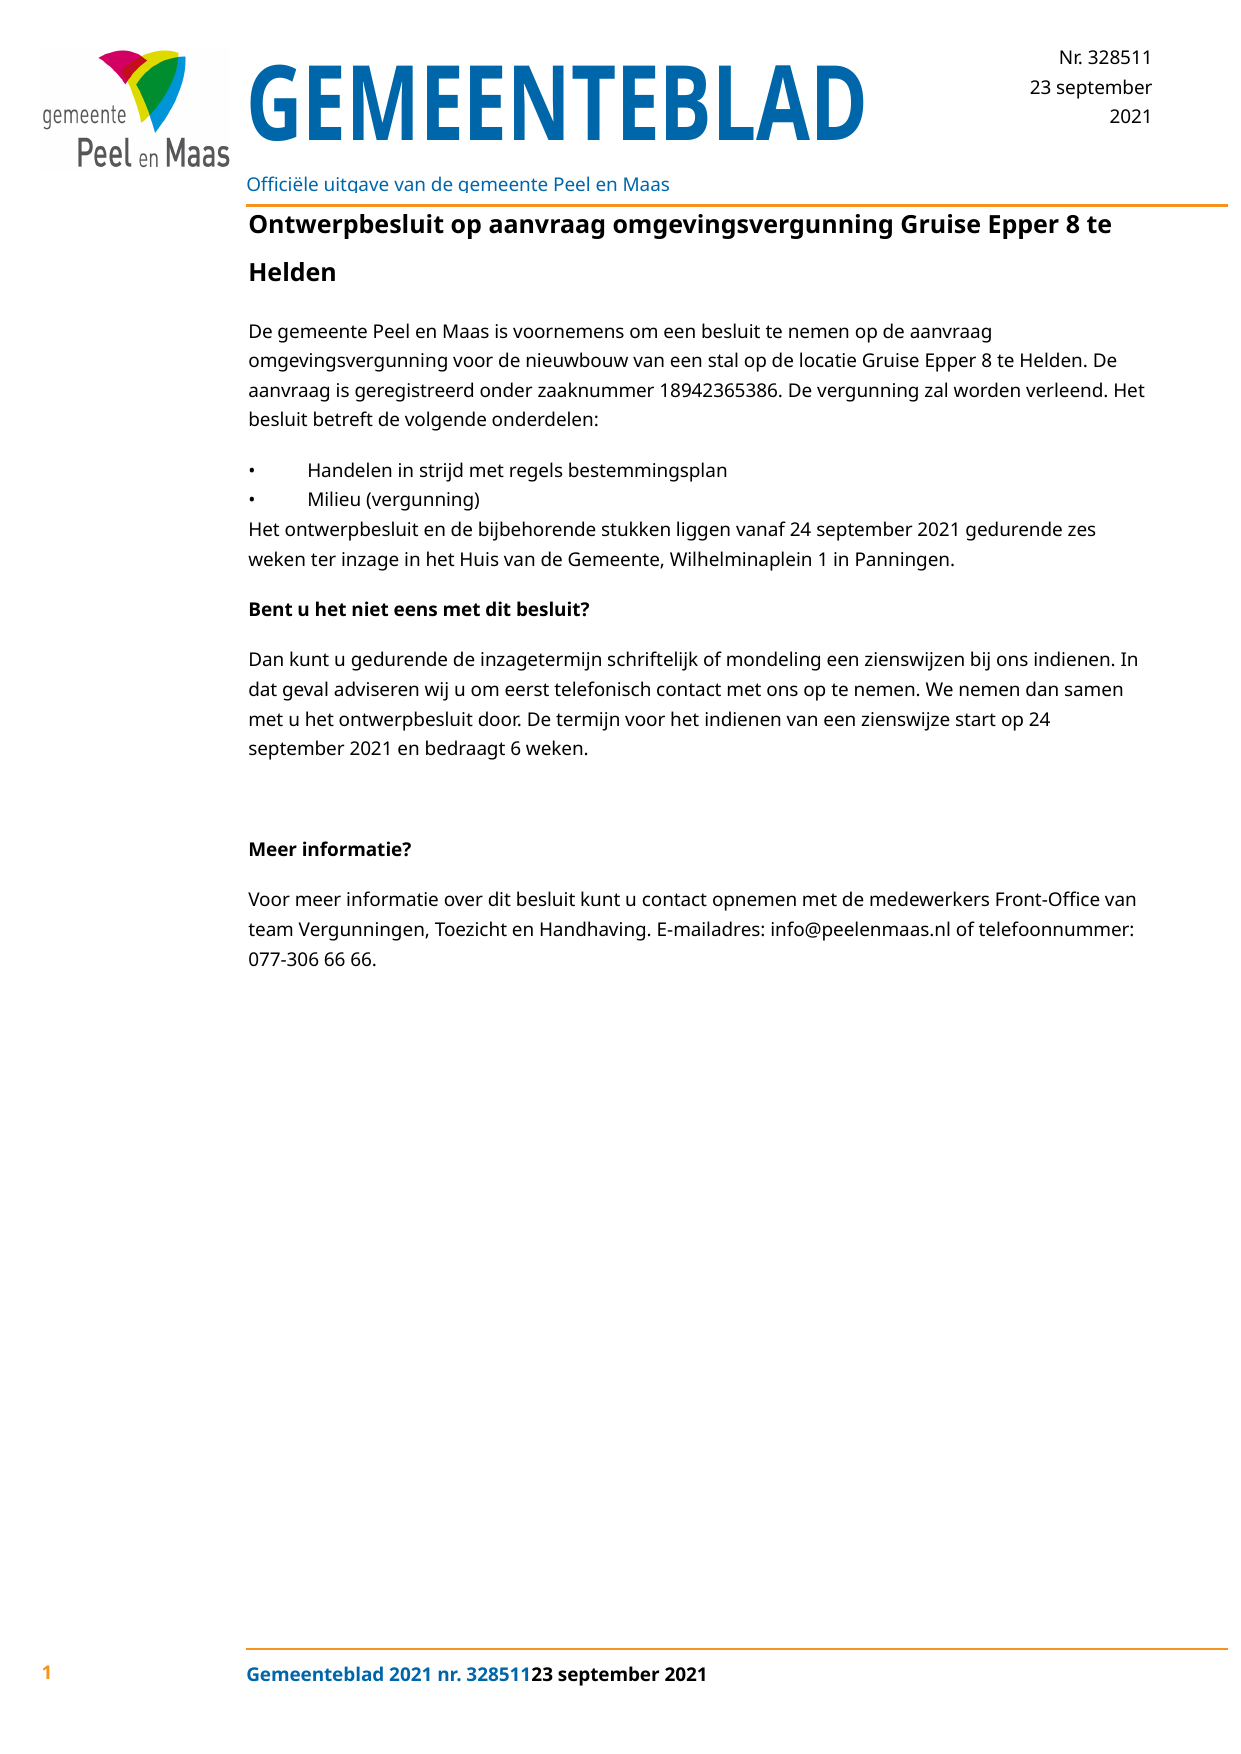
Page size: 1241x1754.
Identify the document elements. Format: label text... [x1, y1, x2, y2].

list Handelen in strijd met regels bestemmingsplan [248, 457, 1152, 483]
text Meer informatie? [248, 836, 1152, 862]
text Ontwerpbesluit op aanvraag omgevingsvergunning Gruise Epper 8 te Helden [248, 207, 1152, 288]
text Bent u het niet eens met dit besluit? [248, 596, 1152, 622]
list Milieu (vergunning) [248, 487, 1152, 512]
text Het ontwerpbesluit en de bijbehorende stukken liggen vanaf 24 september 2021 gedurende zes weken ter inzage in het Huis van de Gemeente, Wilhelminaplein 1 in Panningen. [248, 516, 1152, 572]
text De gemeente Peel en Maas is voornemens om een besluit te nemen op de aanvraag omgevingsvergunning voor de nieuwbouw van een stal op de locatie Gruise Epper 8 te Helden. De aanvraag is geregistreerd onder zaaknummer 18942365386. De vergunning zal worden verleend. Het besluit betreft de volgende onderdelen: [248, 318, 1152, 432]
text Voor meer informatie over dit besluit kunt u contact opnemen met de medewerkers Front-Office van team Vergunningen, Toezicht en Handhaving. E-mailadres: info@peelenmaas.nl of telefoonnummer: 077-306 66 66. [248, 887, 1152, 972]
picture [41, 47, 231, 172]
text Dan kunt u gedurende de inzagetermijn schriftelijk of mondeling een zienswijzen bij ons indienen. In dat geval adviseren wij u om eerst telefonisch contact met ons op te nemen. We nemen dan samen met u het ontwerpbesluit door. De termijn voor het indienen van een zienswijze start op 24 september 2021 en bedraagt 6 weken. [248, 647, 1152, 761]
